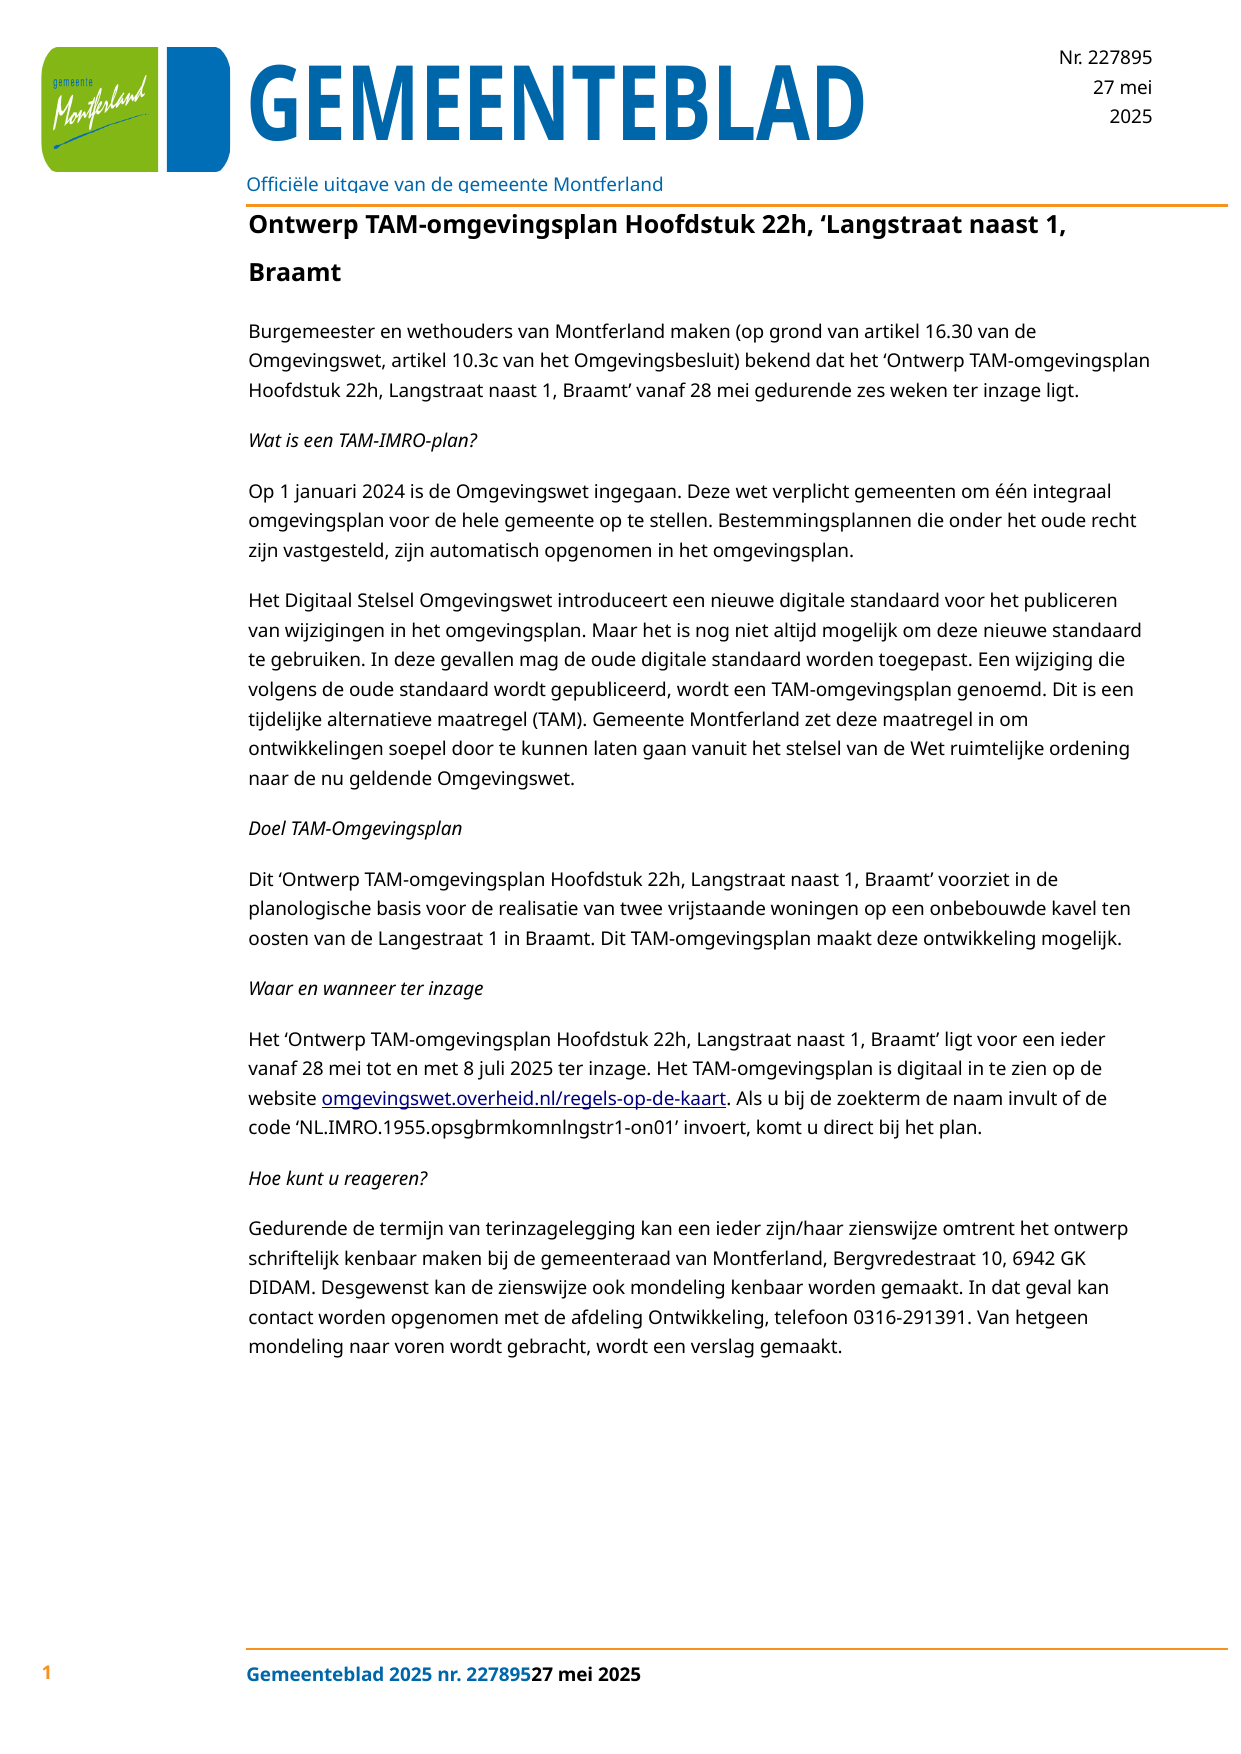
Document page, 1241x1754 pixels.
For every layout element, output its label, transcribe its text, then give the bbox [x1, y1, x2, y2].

text Hoe kunt u reageren? [248, 1165, 1152, 1191]
text Burgemeester en wethouders van Montferland maken (op grond van artikel 16.30 van de Omgevingswet, artikel 10.3c van het Omgevingsbesluit) bekend dat het ‘Ontwerp TAM-omgevingsplan Hoofdstuk 22h, Langstraat naast 1, Braamt’ vanaf 28 mei gedurende zes weken ter inzage ligt. [248, 318, 1152, 403]
text Ontwerp TAM-omgevingsplan Hoofdstuk 22h, ‘Langstraat naast 1, Braamt [248, 207, 1152, 288]
text Het Digitaal Stelsel Omgevingswet introduceert een nieuwe digitale standaard voor het publiceren van wijzigingen in het omgevingsplan. Maar het is nog niet altijd mogelijk om deze nieuwe standaard te gebruiken. In deze gevallen mag de oude digitale standaard worden toegepast. Een wijziging die volgens de oude standaard wordt gepubliceerd, wordt een TAM-omgevingsplan genoemd. Dit is een tijdelijke alternatieve maatregel (TAM). Gemeente Montferland zet deze maatregel in om ontwikkelingen soepel door te kunnen laten gaan vanuit het stelsel van de Wet ruimtelijke ordening naar de nu geldende Omgevingswet. [248, 587, 1152, 791]
text Gedurende de termijn van terinzagelegging kan een ieder zijn/haar zienswijze omtrent het ontwerp schriftelijk kenbaar maken bij de gemeenteraad van Montferland, Bergvredestraat 10, 6942 GK DIDAM. Desgewenst kan de zienswijze ook mondeling kenbaar worden gemaakt. In dat geval kan contact worden opgenomen met de afdeling Ontwikkeling, telefoon 0316-291391. Van hetgeen mondeling naar voren wordt gebracht, wordt een verslag gemaakt. [248, 1215, 1152, 1359]
picture [41, 47, 231, 172]
text Het ‘Ontwerp TAM-omgevingsplan Hoofdstuk 22h, Langstraat naast 1, Braamt’ ligt voor een ieder vanaf 28 mei tot en met 8 juli 2025 ter inzage. Het TAM-omgevingsplan is digitaal in te zien op de website omgevingswet.overheid.nl/regels-op-de-kaart. Als u bij de zoekterm de naam invult of de code ‘NL.IMRO.1955.opsgbrmkomnlngstr1-on01’ invoert, komt u direct bij het plan. [248, 1026, 1152, 1140]
text Wat is een TAM-IMRO-plan? [248, 427, 1152, 453]
text Dit ‘Ontwerp TAM-omgevingsplan Hoofdstuk 22h, Langstraat naast 1, Braamt’ voorziet in de planologische basis voor de realisatie van twee vrijstaande woningen op een onbebouwde kavel ten oosten van de Langestraat 1 in Braamt. Dit TAM-omgevingsplan maakt deze ontwikkeling mogelijk. [248, 866, 1152, 951]
text Waar en wanneer ter inzage [248, 975, 1152, 1001]
text Op 1 januari 2024 is de Omgevingswet ingegaan. Deze wet verplicht gemeenten om één integraal omgevingsplan voor de hele gemeente op te stellen. Bestemmingsplannen die onder het oude recht zijn vastgesteld, zijn automatisch opgenomen in het omgevingsplan. [248, 478, 1152, 563]
text Doel TAM-Omgevingsplan [248, 815, 1152, 841]
